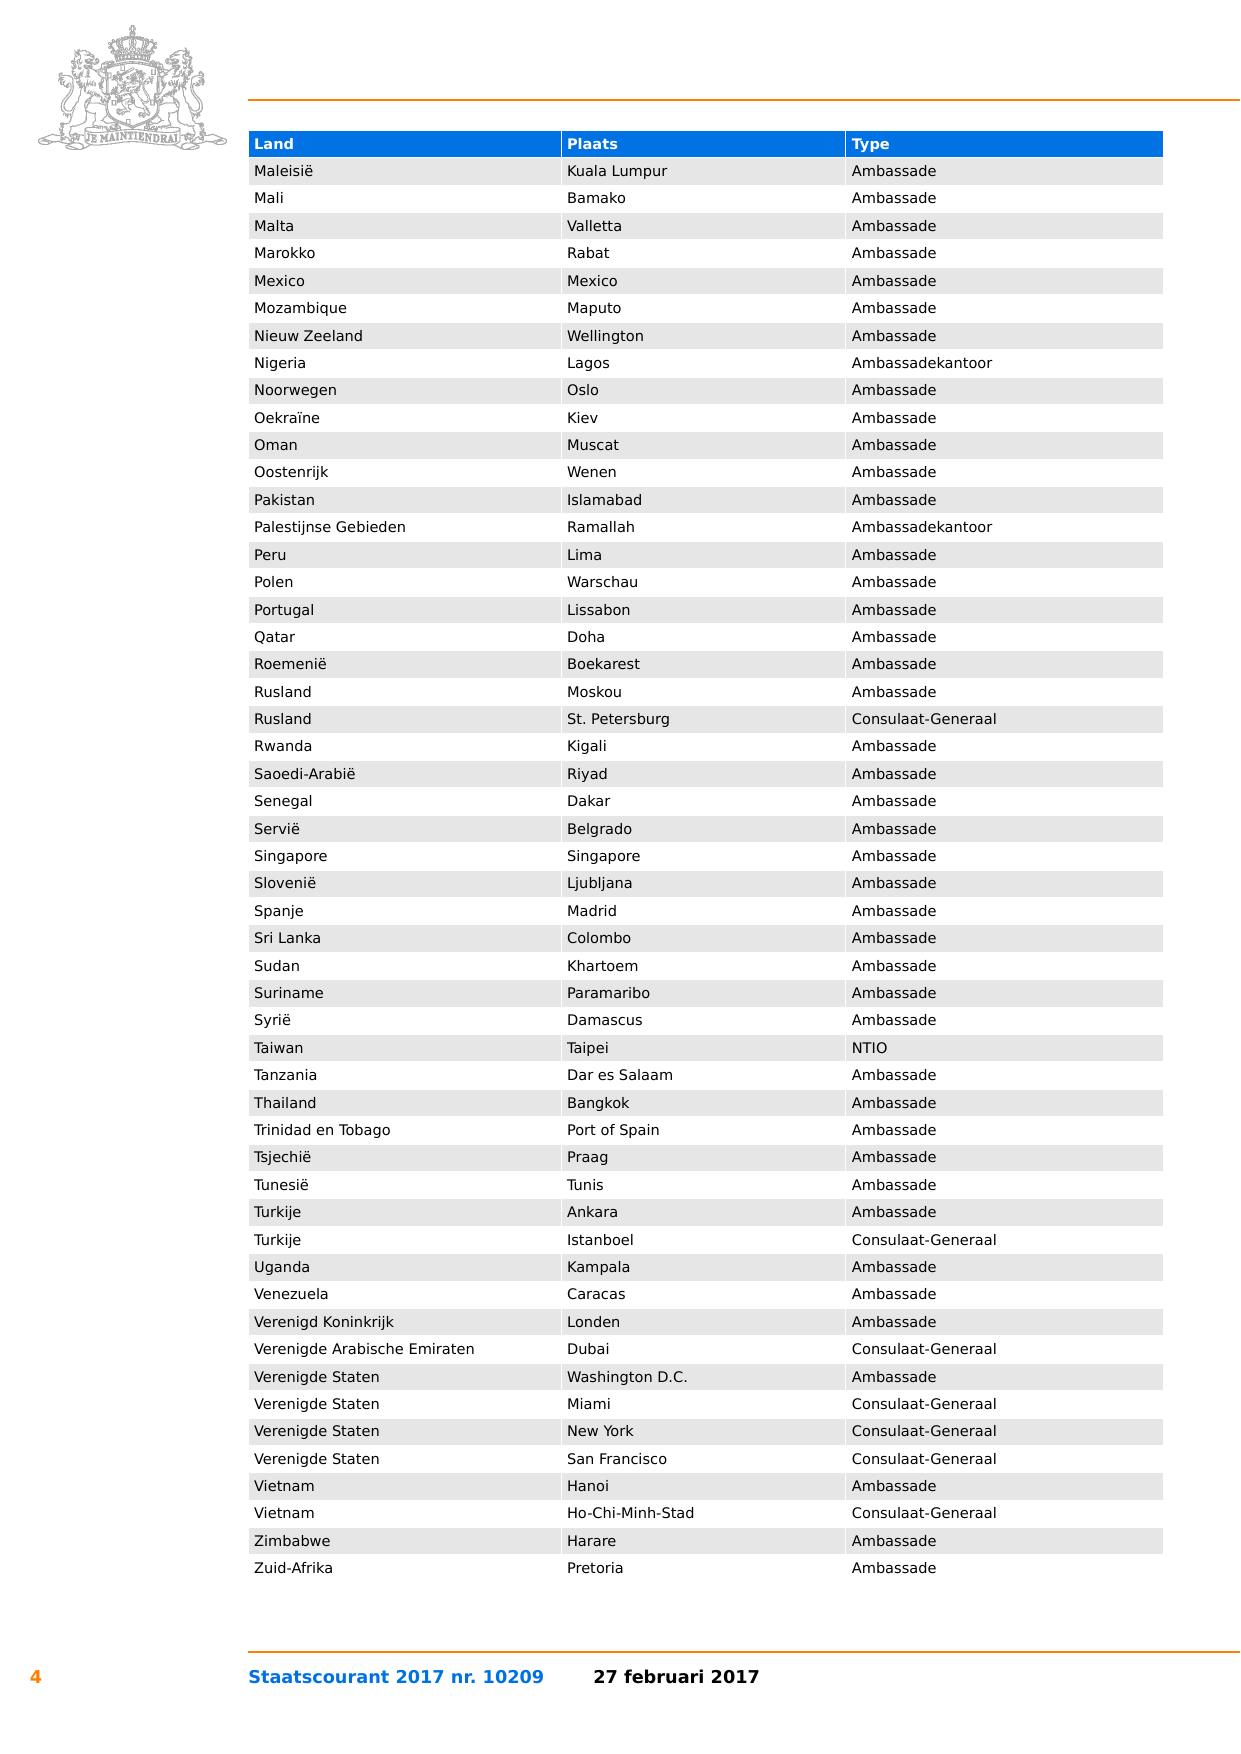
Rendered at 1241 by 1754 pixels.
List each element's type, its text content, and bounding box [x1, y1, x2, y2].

table_cell Muscat [562, 432, 845, 459]
table_cell Syrië [249, 1008, 561, 1034]
table_cell Suriname [249, 980, 561, 1007]
table_cell Verenigde Staten [249, 1364, 561, 1390]
table_cell Vietnam [249, 1501, 561, 1527]
table_cell Ankara [562, 1199, 845, 1226]
table_cell Verenigde Staten [249, 1391, 561, 1417]
table_cell Khartoem [562, 953, 845, 979]
table_cell Venezuela [249, 1282, 561, 1308]
table_cell Lima [562, 542, 845, 568]
table_cell Nieuw Zeeland [249, 323, 561, 349]
table_cell Qatar [249, 624, 561, 650]
table_cell Ambassade [846, 1199, 1163, 1226]
table_cell Kuala Lumpur [562, 158, 845, 185]
table_cell Ambassade [846, 1145, 1163, 1171]
table_cell Ambassade [846, 953, 1163, 979]
table_cell Dakar [562, 789, 845, 815]
table_cell Ambassade [846, 843, 1163, 869]
table_cell Ambassade [846, 295, 1163, 322]
table_cell Colombo [562, 925, 845, 952]
table_cell Rusland [249, 679, 561, 705]
table_cell Lissabon [562, 597, 845, 623]
table_cell Ambassadekantoor [846, 515, 1163, 541]
table_cell Warschau [562, 569, 845, 596]
table_cell Wenen [562, 460, 845, 486]
table_cell Ambassade [846, 1008, 1163, 1034]
table_cell Servië [249, 816, 561, 842]
table_cell Zimbabwe [249, 1528, 561, 1554]
table_cell Tanzania [249, 1063, 561, 1089]
table_cell Tunesië [249, 1172, 561, 1198]
table_cell Oslo [562, 378, 845, 404]
table_cell Trinidad en Tobago [249, 1117, 561, 1143]
table_cell New York [562, 1419, 845, 1445]
table_cell Polen [249, 569, 561, 596]
table_cell Lagos [562, 350, 845, 376]
table_cell Bamako [562, 186, 845, 212]
table_cell Malta [249, 213, 561, 239]
table_cell Ambassade [846, 1063, 1163, 1089]
table_cell Consulaat-Generaal [846, 1391, 1163, 1417]
table_cell Wellington [562, 323, 845, 349]
table_cell Ambassade [846, 679, 1163, 705]
table_cell Ambassade [846, 1090, 1163, 1116]
table_cell Vietnam [249, 1473, 561, 1500]
table_cell Taipei [562, 1035, 845, 1061]
table_cell Bangkok [562, 1090, 845, 1116]
table_cell Ambassade [846, 268, 1163, 294]
table_cell Rwanda [249, 734, 561, 760]
table_cell Ambassade [846, 761, 1163, 787]
table_cell Tsjechië [249, 1145, 561, 1171]
table_cell Consulaat-Generaal [846, 1501, 1163, 1527]
table_cell Slovenië [249, 871, 561, 897]
table_cell Kampala [562, 1254, 845, 1281]
table_cell Miami [562, 1391, 845, 1417]
table_cell Singapore [562, 843, 845, 869]
table_cell Ambassade [846, 158, 1163, 185]
table_header Type [846, 131, 1163, 157]
table_cell St. Petersburg [562, 706, 845, 733]
table_cell Ambassade [846, 1473, 1163, 1500]
table_cell Spanje [249, 898, 561, 924]
table_cell Ambassade [846, 186, 1163, 212]
table_cell Ambassade [846, 816, 1163, 842]
table_cell Dar es Salaam [562, 1063, 845, 1089]
table_cell Ambassade [846, 871, 1163, 897]
table_cell Ambassade [846, 378, 1163, 404]
table_cell Mali [249, 186, 561, 212]
table_cell Saoedi-Arabië [249, 761, 561, 787]
table_cell Ambassade [846, 213, 1163, 239]
table_cell Maputo [562, 295, 845, 322]
table_cell Ambassade [846, 789, 1163, 815]
table_cell Ambassade [846, 487, 1163, 513]
table_cell Pretoria [562, 1556, 845, 1582]
table_cell Nigeria [249, 350, 561, 376]
table_cell Ambassadekantoor [846, 350, 1163, 376]
table_cell San Francisco [562, 1446, 845, 1472]
table_cell Rusland [249, 706, 561, 733]
table_cell Thailand [249, 1090, 561, 1116]
table_cell Zuid-Afrika [249, 1556, 561, 1582]
table_cell Ambassade [846, 1254, 1163, 1281]
table_cell Kigali [562, 734, 845, 760]
table_cell Consulaat-Generaal [846, 1419, 1163, 1445]
table_cell Maleisië [249, 158, 561, 185]
table_cell Ambassade [846, 1556, 1163, 1582]
table_cell Senegal [249, 789, 561, 815]
table_cell Moskou [562, 679, 845, 705]
table_cell Hanoi [562, 1473, 845, 1500]
table_cell Ambassade [846, 1528, 1163, 1554]
table_cell Ambassade [846, 542, 1163, 568]
table_cell Ambassade [846, 460, 1163, 486]
table_header Plaats [562, 131, 845, 157]
picture [38, 25, 227, 150]
table_cell Portugal [249, 597, 561, 623]
table_cell Ambassade [846, 980, 1163, 1007]
table_cell Ambassade [846, 1117, 1163, 1143]
table_cell Consulaat-Generaal [846, 1336, 1163, 1363]
table_cell Tunis [562, 1172, 845, 1198]
table_cell Ambassade [846, 624, 1163, 650]
table_cell Oman [249, 432, 561, 459]
table_cell Istanboel [562, 1227, 845, 1253]
table_cell Verenigd Koninkrijk [249, 1309, 561, 1335]
table_cell Consulaat-Generaal [846, 1227, 1163, 1253]
table_cell Ambassade [846, 405, 1163, 431]
table_cell Ambassade [846, 323, 1163, 349]
table_cell Praag [562, 1145, 845, 1171]
table_cell Port of Spain [562, 1117, 845, 1143]
table_cell Roemenië [249, 651, 561, 678]
table_cell Marokko [249, 241, 561, 267]
table_cell Ambassade [846, 569, 1163, 596]
table_cell Verenigde Staten [249, 1419, 561, 1445]
table_cell Mexico [562, 268, 845, 294]
table_cell Verenigde Arabische Emiraten [249, 1336, 561, 1363]
table_cell Ambassade [846, 241, 1163, 267]
table_cell Ambassade [846, 597, 1163, 623]
table_cell Belgrado [562, 816, 845, 842]
table_cell Oostenrijk [249, 460, 561, 486]
table_cell Damascus [562, 1008, 845, 1034]
table_cell Consulaat-Generaal [846, 1446, 1163, 1472]
table_cell Ambassade [846, 432, 1163, 459]
table_cell Boekarest [562, 651, 845, 678]
table_header Land [249, 131, 561, 157]
table_cell Riyad [562, 761, 845, 787]
table_cell Ambassade [846, 651, 1163, 678]
table_cell Ambassade [846, 1172, 1163, 1198]
table_cell Ambassade [846, 734, 1163, 760]
table_cell Palestijnse Gebieden [249, 515, 561, 541]
table_cell Mozambique [249, 295, 561, 322]
table_cell Turkije [249, 1227, 561, 1253]
table_cell Taiwan [249, 1035, 561, 1061]
table_cell Dubai [562, 1336, 845, 1363]
table_cell Islamabad [562, 487, 845, 513]
table_cell Ambassade [846, 1364, 1163, 1390]
table_cell Rabat [562, 241, 845, 267]
table_cell Sudan [249, 953, 561, 979]
table_cell Consulaat-Generaal [846, 706, 1163, 733]
table_cell Ambassade [846, 1282, 1163, 1308]
table_cell Oekraïne [249, 405, 561, 431]
table_cell Ramallah [562, 515, 845, 541]
table_cell Caracas [562, 1282, 845, 1308]
table_cell Doha [562, 624, 845, 650]
table_cell Ho-Chi-Minh-Stad [562, 1501, 845, 1527]
table_cell Turkije [249, 1199, 561, 1226]
table_cell Kiev [562, 405, 845, 431]
table_cell Peru [249, 542, 561, 568]
table_cell Valletta [562, 213, 845, 239]
table_cell Singapore [249, 843, 561, 869]
table_cell Ambassade [846, 1309, 1163, 1335]
table_cell Ambassade [846, 925, 1163, 952]
table_cell Londen [562, 1309, 845, 1335]
table_cell Washington D.C. [562, 1364, 845, 1390]
table_cell Verenigde Staten [249, 1446, 561, 1472]
table_cell Paramaribo [562, 980, 845, 1007]
table_cell Pakistan [249, 487, 561, 513]
table_cell Ljubljana [562, 871, 845, 897]
table_cell Sri Lanka [249, 925, 561, 952]
table_cell Madrid [562, 898, 845, 924]
table_cell Uganda [249, 1254, 561, 1281]
table_cell Mexico [249, 268, 561, 294]
table_cell Harare [562, 1528, 845, 1554]
table_cell Ambassade [846, 898, 1163, 924]
table_cell NTIO [846, 1035, 1163, 1061]
table_cell Noorwegen [249, 378, 561, 404]
